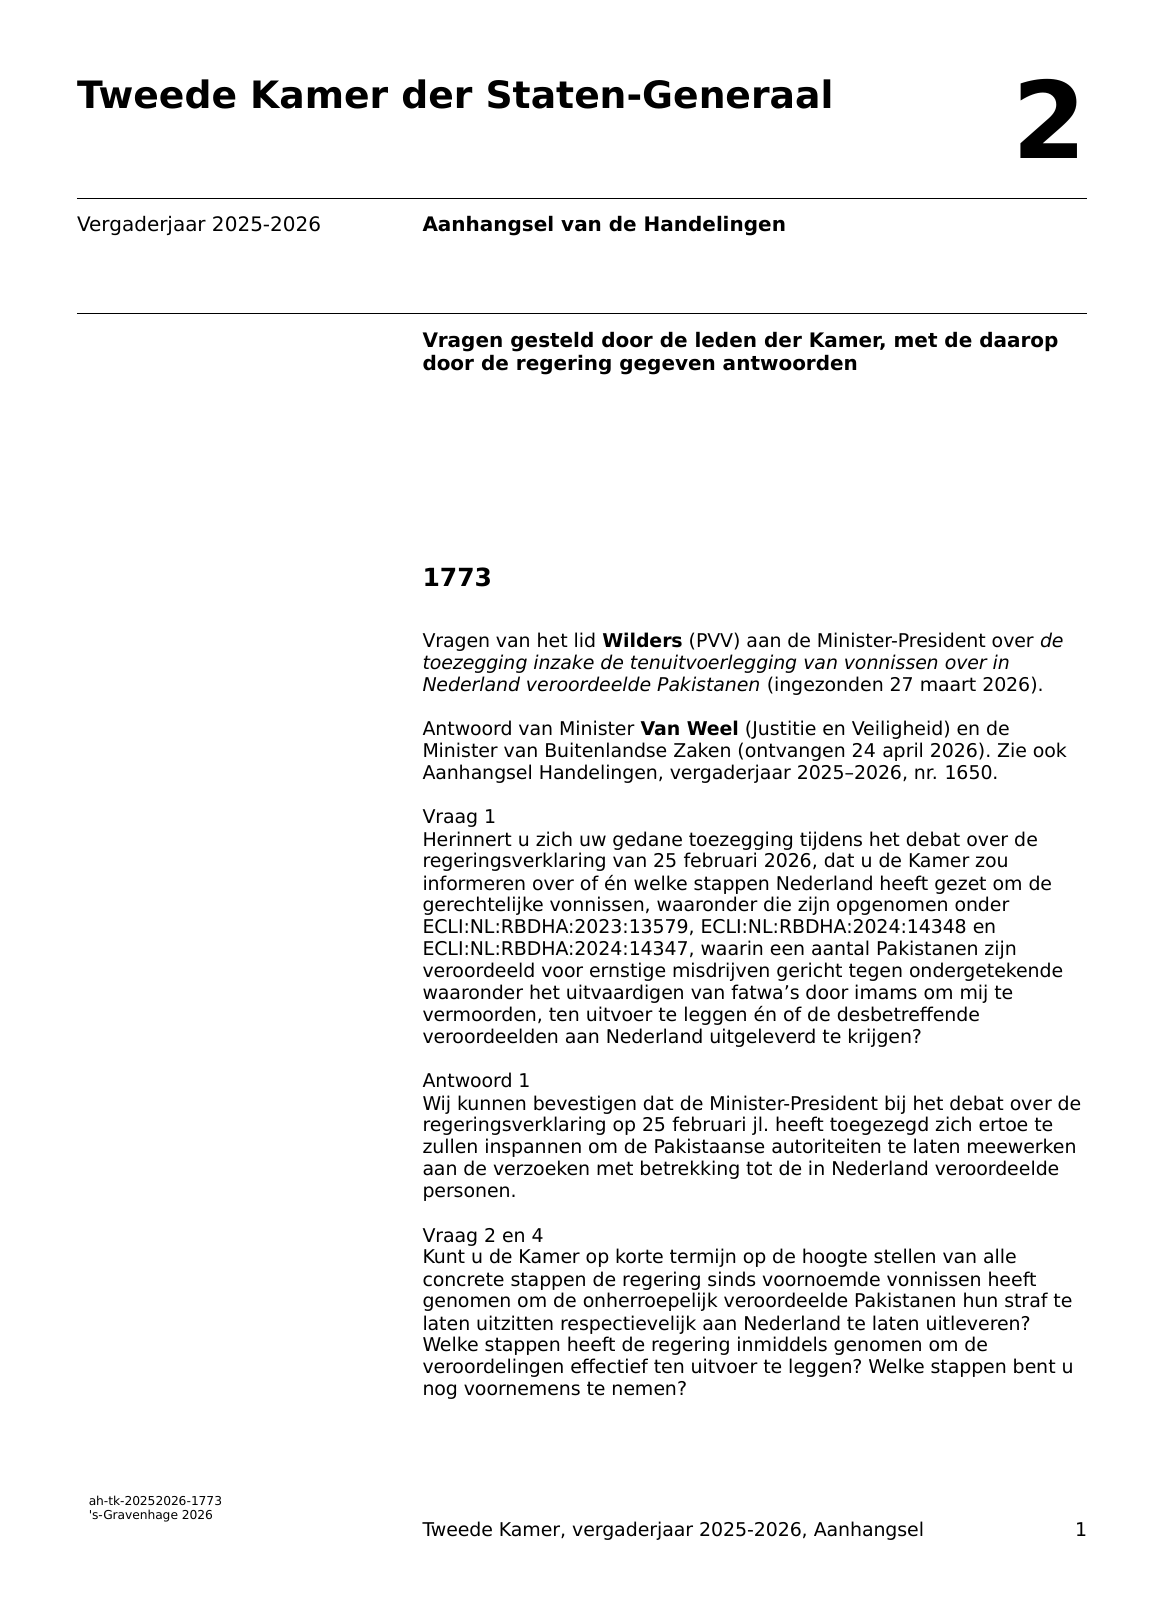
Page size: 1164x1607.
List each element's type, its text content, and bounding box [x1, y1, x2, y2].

text 's-Gravenhage 2026 [88, 1508, 323, 1522]
text Vraag 1 [422, 806, 1087, 828]
text Wij kunnen bevestigen dat de Minister-President bij het debat over de regeringsverklaring op 25 februari jl. heeft toegezegd zich ertoe te zullen inspannen om de Pakistaanse autoriteiten te laten meewerken aan de verzoeken met betrekking tot de in Nederland veroordeelde personen. [422, 1092, 1087, 1202]
text Herinnert u zich uw gedane toezegging tijdens het debat over de regeringsverklaring van 25 februari 2026, dat u de Kamer zou informeren over of én welke stappen Nederland heeft gezet om de gerechtelijke vonnissen, waaronder die zijn opgenomen onder ECLI:NL:RBDHA:2023:13579, ECLI:NL:RBDHA:2024:14348 en ECLI:NL:RBDHA:2024:14347, waarin een aantal Pakistanen zijn veroordeeld voor ernstige misdrijven gericht tegen ondergetekende waaronder het uitvaardigen van fatwa’s door imams om mij te vermoorden, ten uitvoer te leggen én of de desbetreffende veroordeelden aan Nederland uitgeleverd te krijgen? [422, 828, 1087, 1048]
table_cell Vragen gesteld door de leden der Kamer, met de daarop door de regering gegeven antwoorden [422, 314, 1087, 375]
text Vragen van het lid Wilders (PVV) aan de Minister-President over de toezegging inzake de tenuitvoerlegging van vonnissen over in Nederland veroordeelde Pakistanen (ingezonden 27 maart 2026). [422, 630, 1087, 696]
text Kunt u de Kamer op korte termijn op de hoogte stellen van alle concrete stappen de regering sinds voornoemde vonnissen heeft genomen om de onherroepelijk veroordeelde Pakistanen hun straf te laten uitzitten respectievelijk aan Nederland te laten uitleveren? Welke stappen heeft de regering inmiddels genomen om de veroordelingen effectief ten uitvoer te leggen? Welke stappen bent u nog voornemens te nemen? [422, 1246, 1087, 1400]
table_header Tweede Kamer der Staten-Generaal [77, 59, 886, 198]
text Antwoord van Minister Van Weel (Justitie en Veiligheid) en de Minister van Buitenlandse Zaken (ontvangen 24 april 2026). Zie ook Aanhangsel Handelingen, vergaderjaar 2025–2026, nr. 1650. [422, 718, 1087, 784]
text Vraag 2 en 4 [422, 1224, 1087, 1246]
text 1773 [422, 563, 1087, 592]
table_header 2 [886, 59, 1087, 198]
table_cell Vergaderjaar 2025-2026 [77, 199, 422, 313]
text ah-tk-20252026-1773 [88, 1494, 323, 1508]
text Antwoord 1 [422, 1070, 1087, 1092]
table_cell Aanhangsel van de Handelingen [422, 199, 1087, 313]
table_cell [77, 314, 422, 375]
